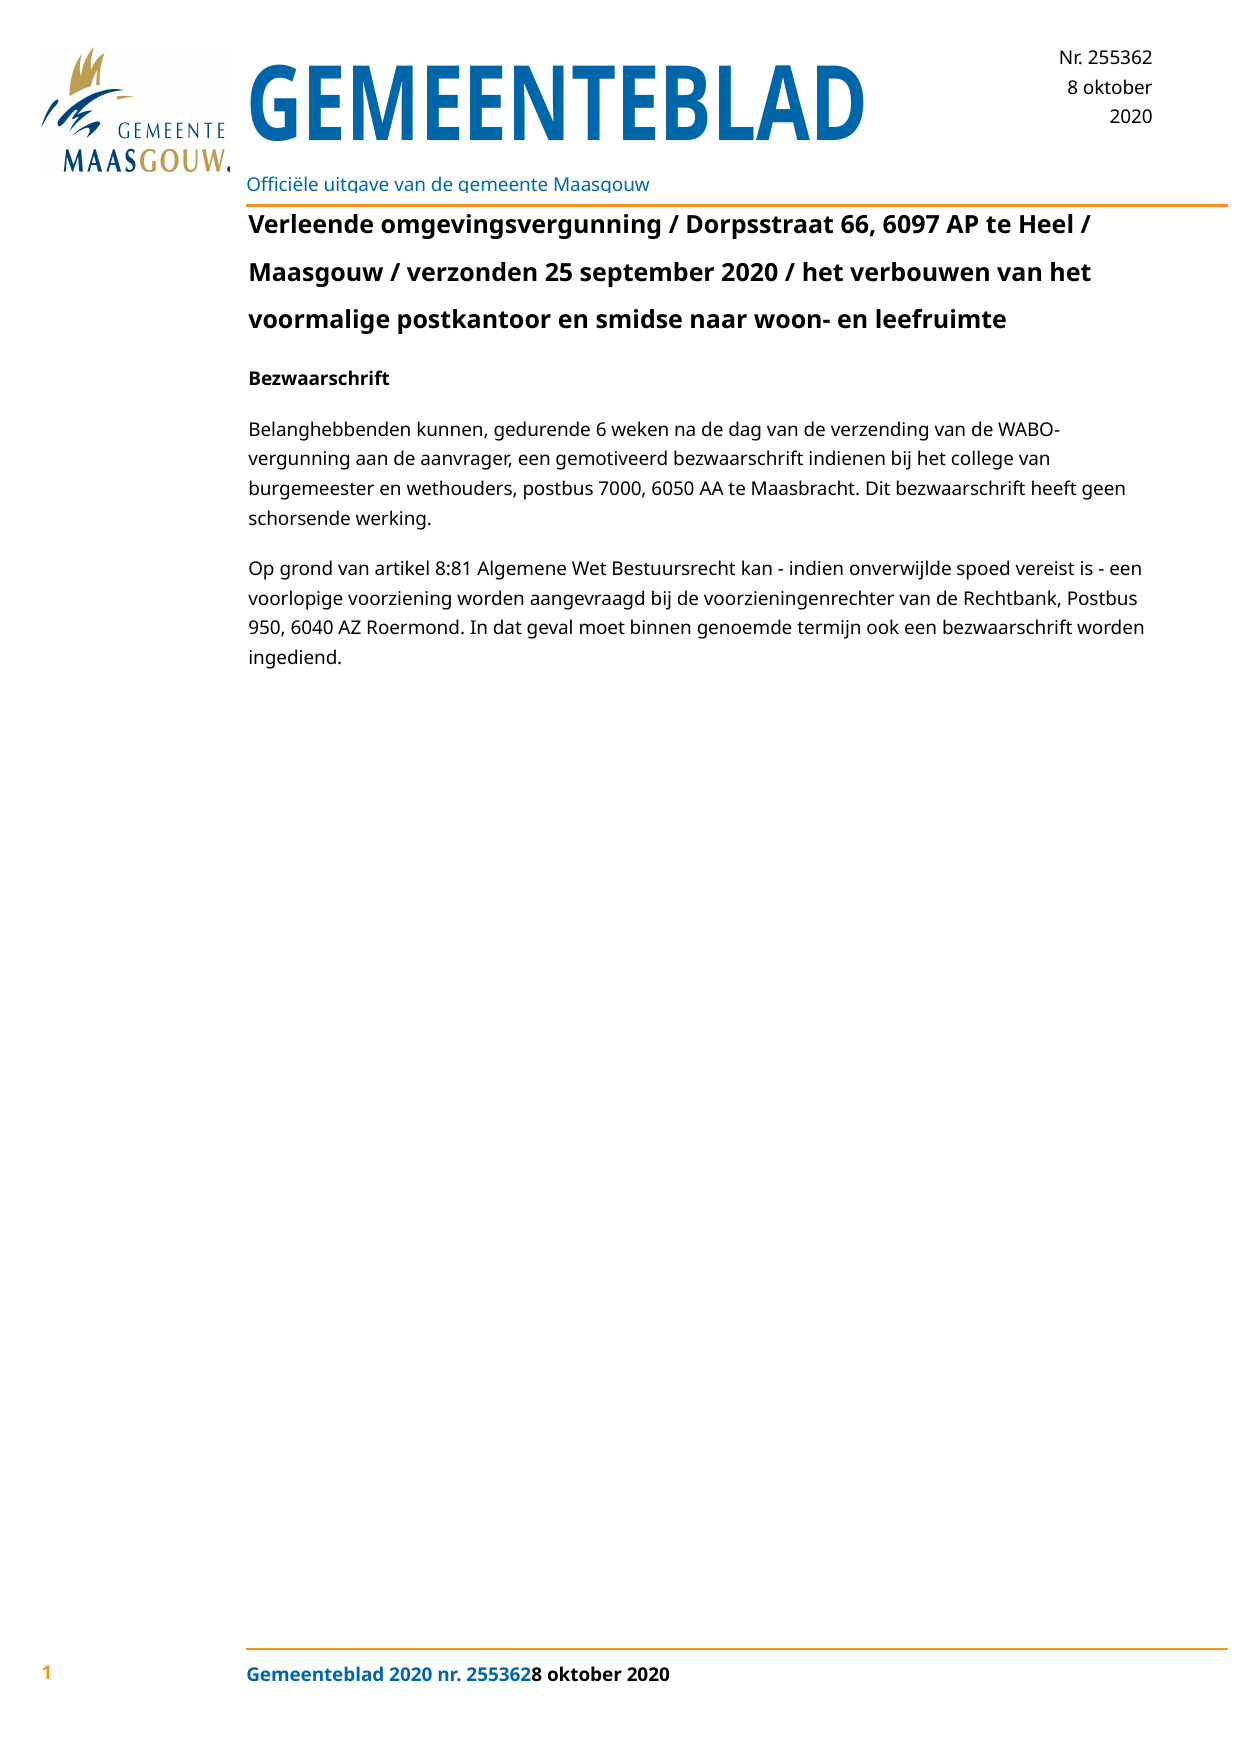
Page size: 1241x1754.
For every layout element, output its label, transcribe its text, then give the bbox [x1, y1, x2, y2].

text Verleende omgevingsvergunning / Dorpsstraat 66, 6097 AP te Heel / Maasgouw / verzonden 25 september 2020 / het verbouwen van het voormalige postkantoor en smidse naar woon- en leefruimte [248, 207, 1152, 336]
picture [41, 47, 231, 172]
text Belanghebbenden kunnen, gedurende 6 weken na de dag van de verzending van de WABO-vergunning aan de aanvrager, een gemotiveerd bezwaarschrift indienen bij het college van burgemeester en wethouders, postbus 7000, 6050 AA te Maasbracht. Dit bezwaarschrift heeft geen schorsende werking. [248, 416, 1152, 530]
text Op grond van artikel 8:81 Algemene Wet Bestuursrecht kan - indien onverwijlde spoed vereist is - een voorlopige voorziening worden aangevraagd bij de voorzieningenrechter van de Rechtbank, Postbus 950, 6040 AZ Roermond. In dat geval moet binnen genoemde termijn ook een bezwaarschrift worden ingediend. [248, 555, 1152, 669]
text Bezwaarschrift [248, 366, 1152, 391]
